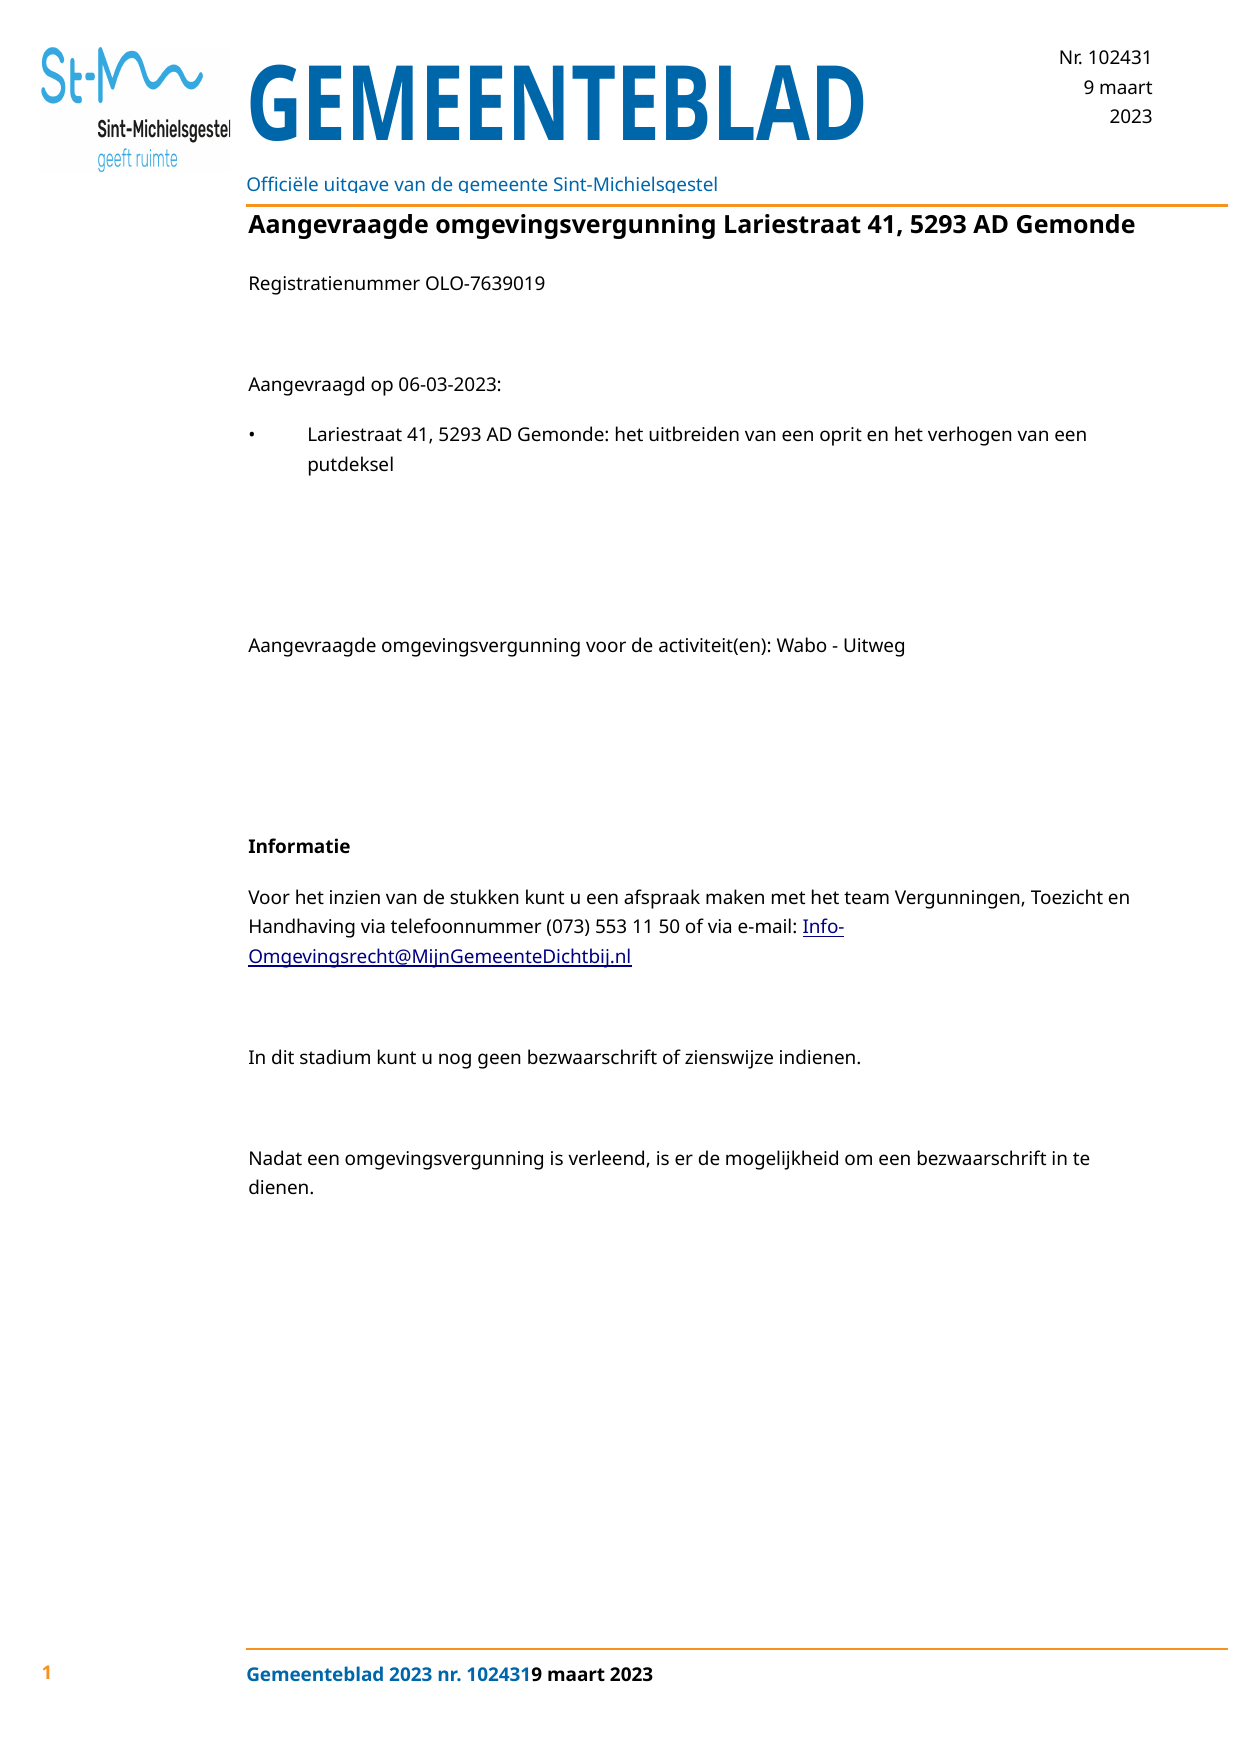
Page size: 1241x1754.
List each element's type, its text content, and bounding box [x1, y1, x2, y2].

text Registratienummer OLO-7639019 [248, 270, 1152, 296]
text Voor het inzien van de stukken kunt u een afspraak maken met het team Vergunningen, Toezicht en Handhaving via telefoonnummer (073) 553 11 50 of via e-mail: Info-Omgevingsrecht@MijnGemeenteDichtbij.nl [248, 884, 1152, 969]
text Aangevraagde omgevingsvergunning Lariestraat 41, 5293 AD Gemonde [248, 207, 1152, 241]
list Lariestraat 41, 5293 AD Gemonde: het uitbreiden van een oprit en het verhogen van een putdeksel [248, 422, 1152, 477]
text Nadat een omgevingsvergunning is verleend, is er de mogelijkheid om een bezwaarschrift in te dienen. [248, 1145, 1152, 1200]
text In dit stadium kunt u nog geen bezwaarschrift of zienswijze indienen. [248, 1044, 1152, 1070]
text Aangevraagd op 06-03-2023: [248, 371, 1152, 397]
text Informatie [248, 834, 1152, 859]
text Aangevraagde omgevingsvergunning voor de activiteit(en): Wabo - Uitweg [248, 632, 1152, 658]
picture [41, 47, 231, 172]
